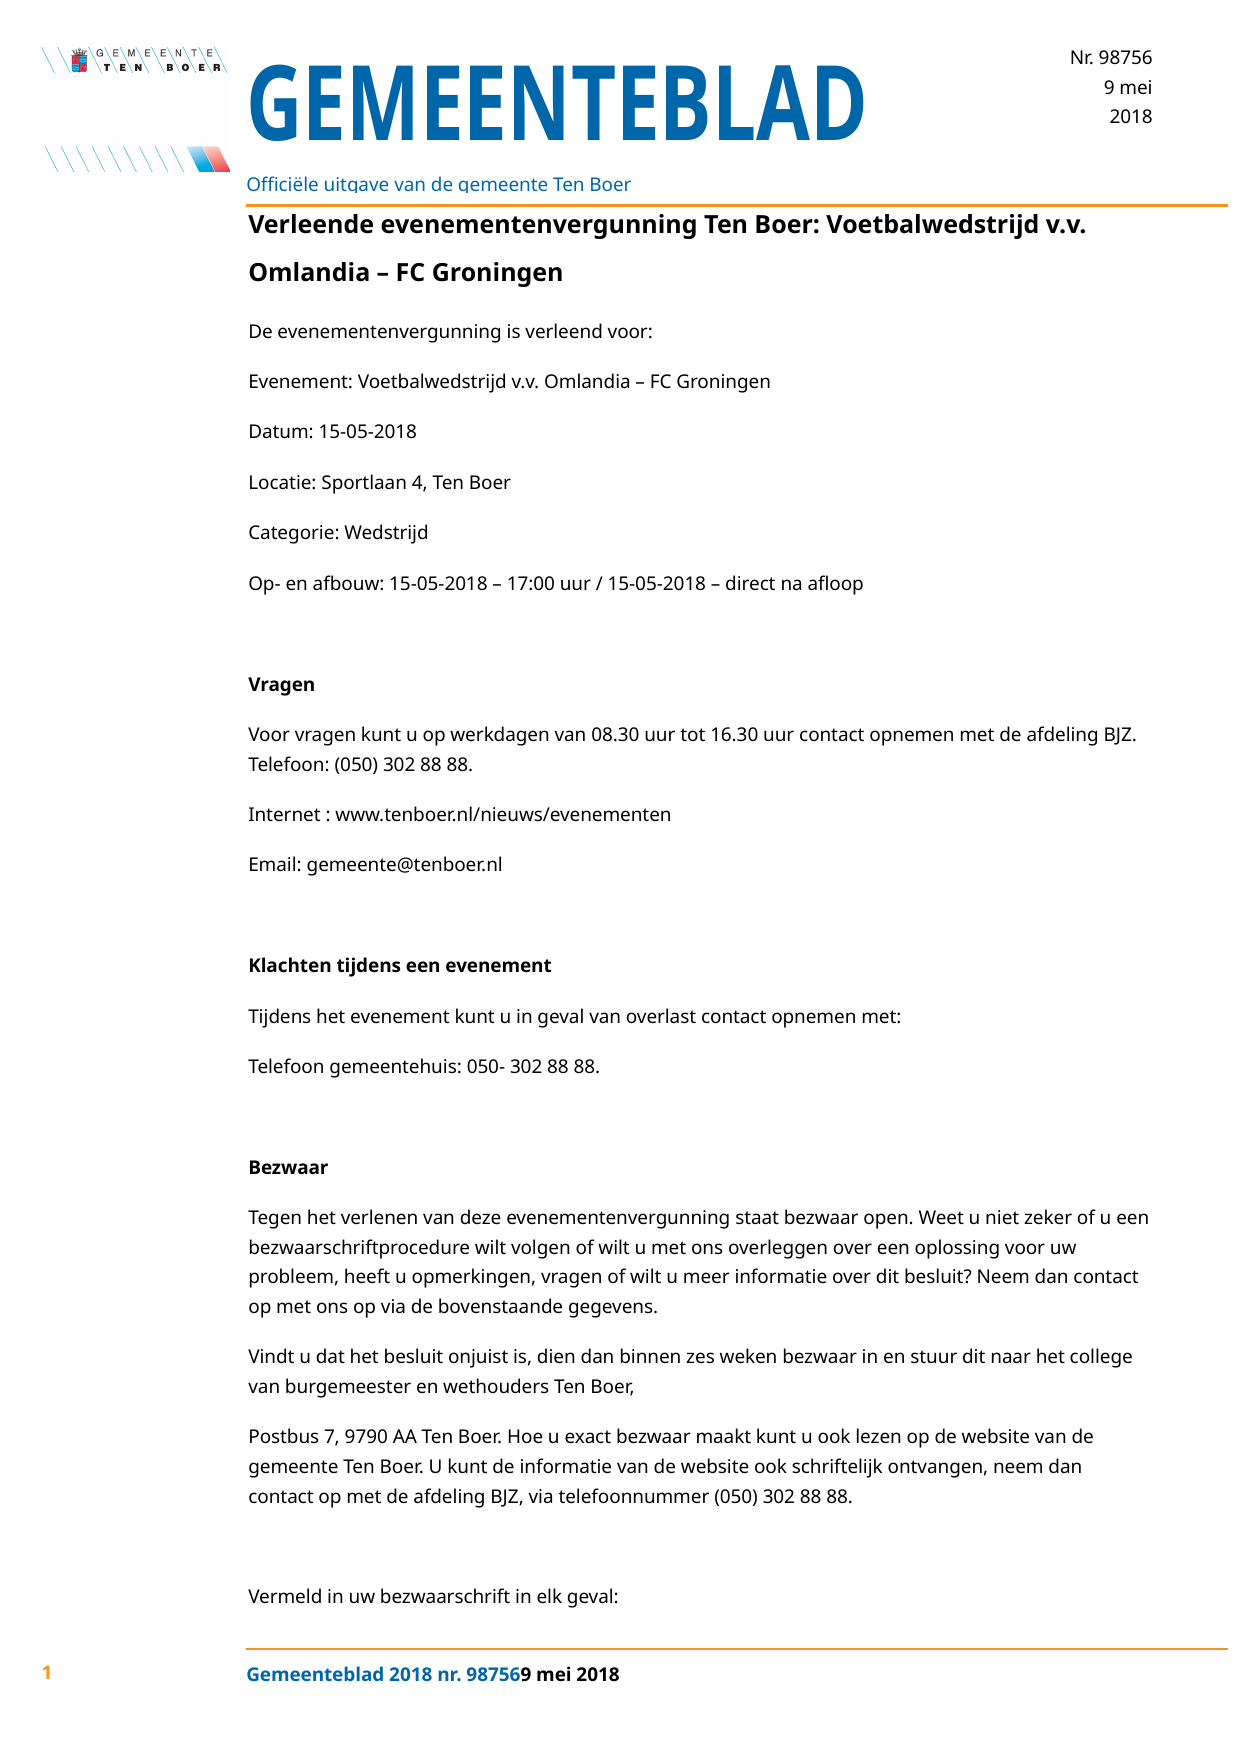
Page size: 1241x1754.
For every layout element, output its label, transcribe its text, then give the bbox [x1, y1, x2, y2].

text Categorie: Wedstrijd [248, 519, 1152, 545]
text Vermeld in uw bezwaarschrift in elk geval: [248, 1584, 1152, 1609]
text Vragen [248, 671, 1152, 697]
text Tijdens het evenement kunt u in geval van overlast contact opnemen met: [248, 1003, 1152, 1029]
text Verleende evenementenvergunning Ten Boer: Voetbalwedstrijd v.v. Omlandia – FC Groningen [248, 207, 1152, 288]
text Klachten tijdens een evenement [248, 952, 1152, 978]
text De evenementenvergunning is verleend voor: [248, 318, 1152, 344]
text Op- en afbouw: 15-05-2018 – 17:00 uur / 15-05-2018 – direct na afloop [248, 570, 1152, 596]
text Bezwaar [248, 1154, 1152, 1180]
text Datum: 15-05-2018 [248, 419, 1152, 444]
text Locatie: Sportlaan 4, Ten Boer [248, 469, 1152, 495]
text Voor vragen kunt u op werkdagen van 08.30 uur tot 16.30 uur contact opnemen met de afdeling BJZ. Telefoon: (050) 302 88 88. [248, 721, 1152, 777]
text Evenement: Voetbalwedstrijd v.v. Omlandia – FC Groningen [248, 368, 1152, 394]
text Postbus 7, 9790 AA Ten Boer. Hoe u exact bezwaar maakt kunt u ook lezen op de website van de gemeente Ten Boer. U kunt de informatie van de website ook schriftelijk ontvangen, neem dan contact op met de afdeling BJZ, via telefoonnummer (050) 302 88 88. [248, 1424, 1152, 1509]
picture [41, 47, 231, 172]
text Email: gemeente@tenboer.nl [248, 852, 1152, 877]
text Telefoon gemeentehuis: 050- 302 88 88. [248, 1053, 1152, 1079]
text Vindt u dat het besluit onjuist is, dien dan binnen zes weken bezwaar in en stuur dit naar het college van burgemeester en wethouders Ten Boer, [248, 1344, 1152, 1399]
text Tegen het verlenen van deze evenementenvergunning staat bezwaar open. Weet u niet zeker of u een bezwaarschriftprocedure wilt volgen of wilt u met ons overleggen over een oplossing voor uw probleem, heeft u opmerkingen, vragen of wilt u meer informatie over dit besluit? Neem dan contact op met ons op via de bovenstaande gegevens. [248, 1204, 1152, 1319]
text Internet : www.tenboer.nl/nieuws/evenementen [248, 801, 1152, 827]
